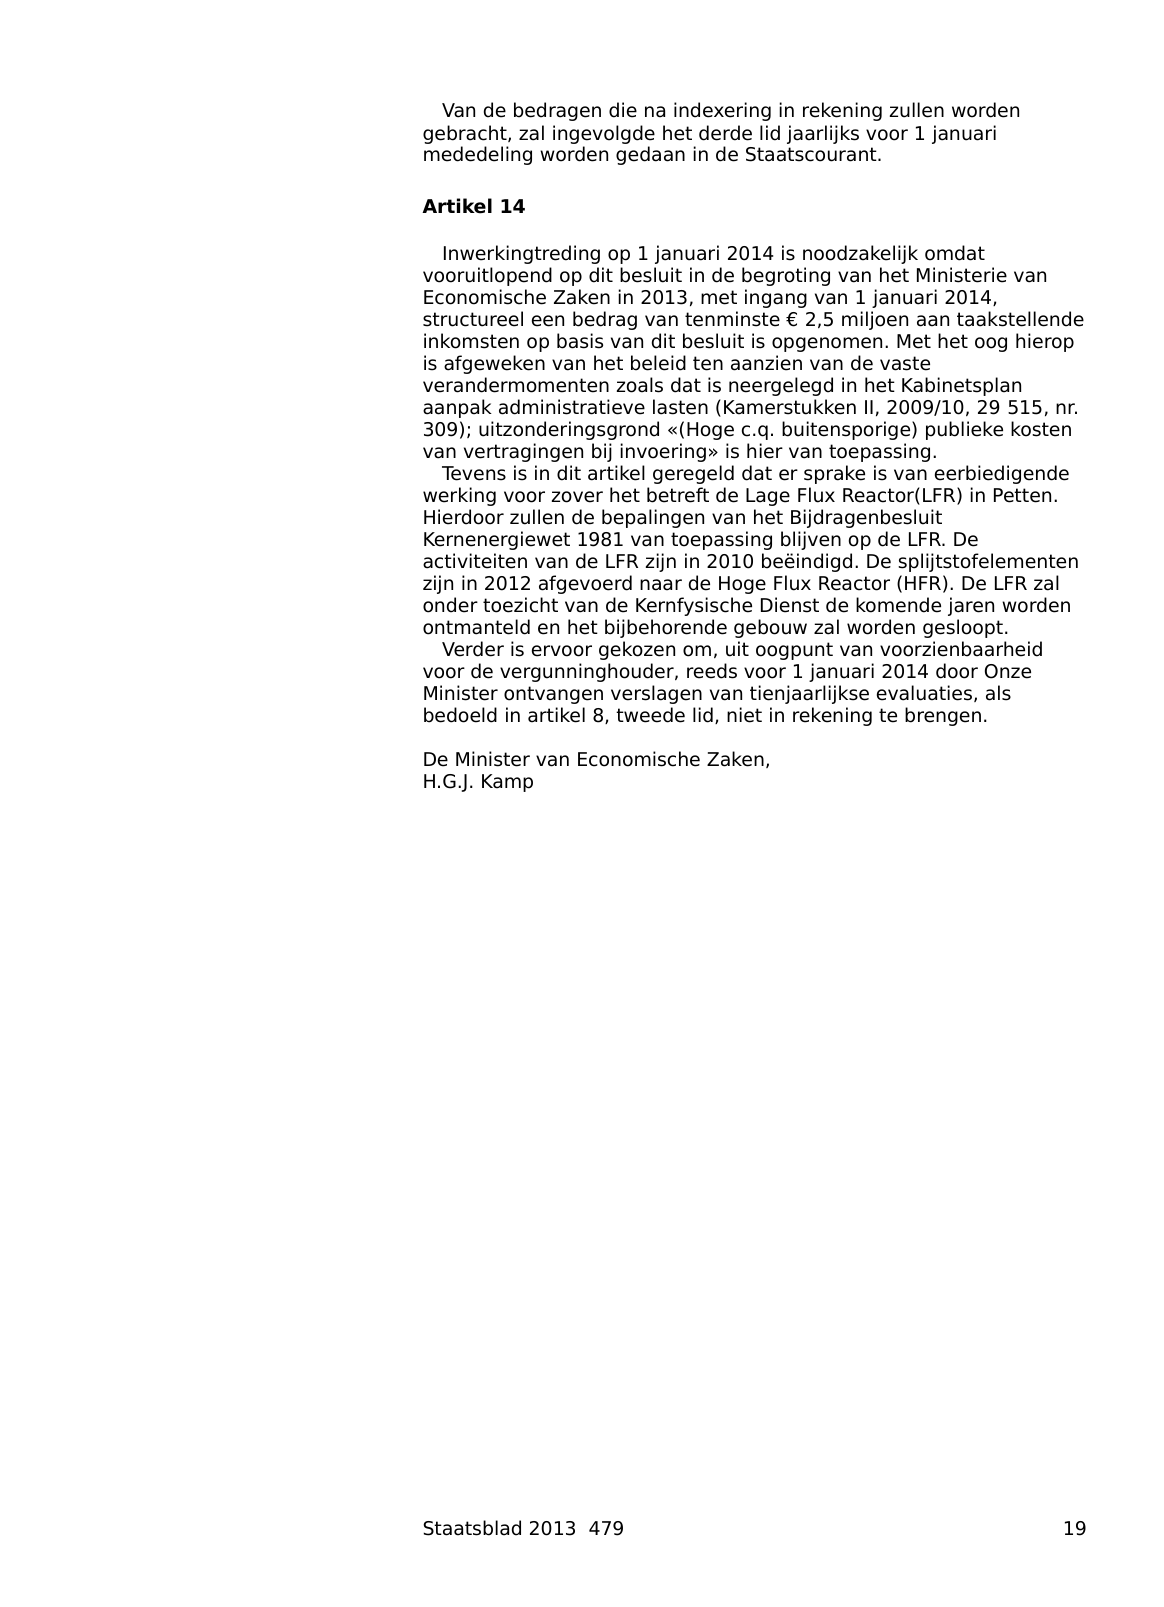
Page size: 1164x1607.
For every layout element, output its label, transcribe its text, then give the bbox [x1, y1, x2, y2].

text De Minister van Economische Zaken, H.G.J. Kamp [422, 749, 1087, 793]
text Verder is ervoor gekozen om, uit oogpunt van voorzienbaarheid voor de vergunninghouder, reeds voor 1 januari 2014 door Onze Minister ontvangen verslagen van tienjaarlijkse evaluaties, als bedoeld in artikel 8, tweede lid, niet in rekening te brengen. [422, 639, 1087, 727]
text Tevens is in dit artikel geregeld dat er sprake is van eerbiedigende werking voor zover het betreft de Lage Flux Reactor(LFR) in Petten. Hierdoor zullen de bepalingen van het Bijdragenbesluit Kernenergiewet 1981 van toepassing blijven op de LFR. De activiteiten van de LFR zijn in 2010 beëindigd. De splijtstofelementen zijn in 2012 afgevoerd naar de Hoge Flux Reactor (HFR). De LFR zal onder toezicht van de Kernfysische Dienst de komende jaren worden ontmanteld en het bijbehorende gebouw zal worden gesloopt. [422, 463, 1087, 639]
subtitle Artikel 14 [422, 196, 1087, 218]
text Van de bedragen die na indexering in rekening zullen worden gebracht, zal ingevolgde het derde lid jaarlijks voor 1 januari mededeling worden gedaan in de Staatscourant. [422, 100, 1087, 166]
text Inwerkingtreding op 1 januari 2014 is noodzakelijk omdat vooruitlopend op dit besluit in de begroting van het Ministerie van Economische Zaken in 2013, met ingang van 1 januari 2014, structureel een bedrag van tenminste € 2,5 miljoen aan taakstellende inkomsten op basis van dit besluit is opgenomen. Met het oog hierop is afgeweken van het beleid ten aanzien van de vaste verandermomenten zoals dat is neergelegd in het Kabinetsplan aanpak administratieve lasten (Kamerstukken II, 2009/10, 29 515, nr. 309); uitzonderingsgrond «(Hoge c.q. buitensporige) publieke kosten van vertragingen bij invoering» is hier van toepassing. [422, 243, 1087, 463]
